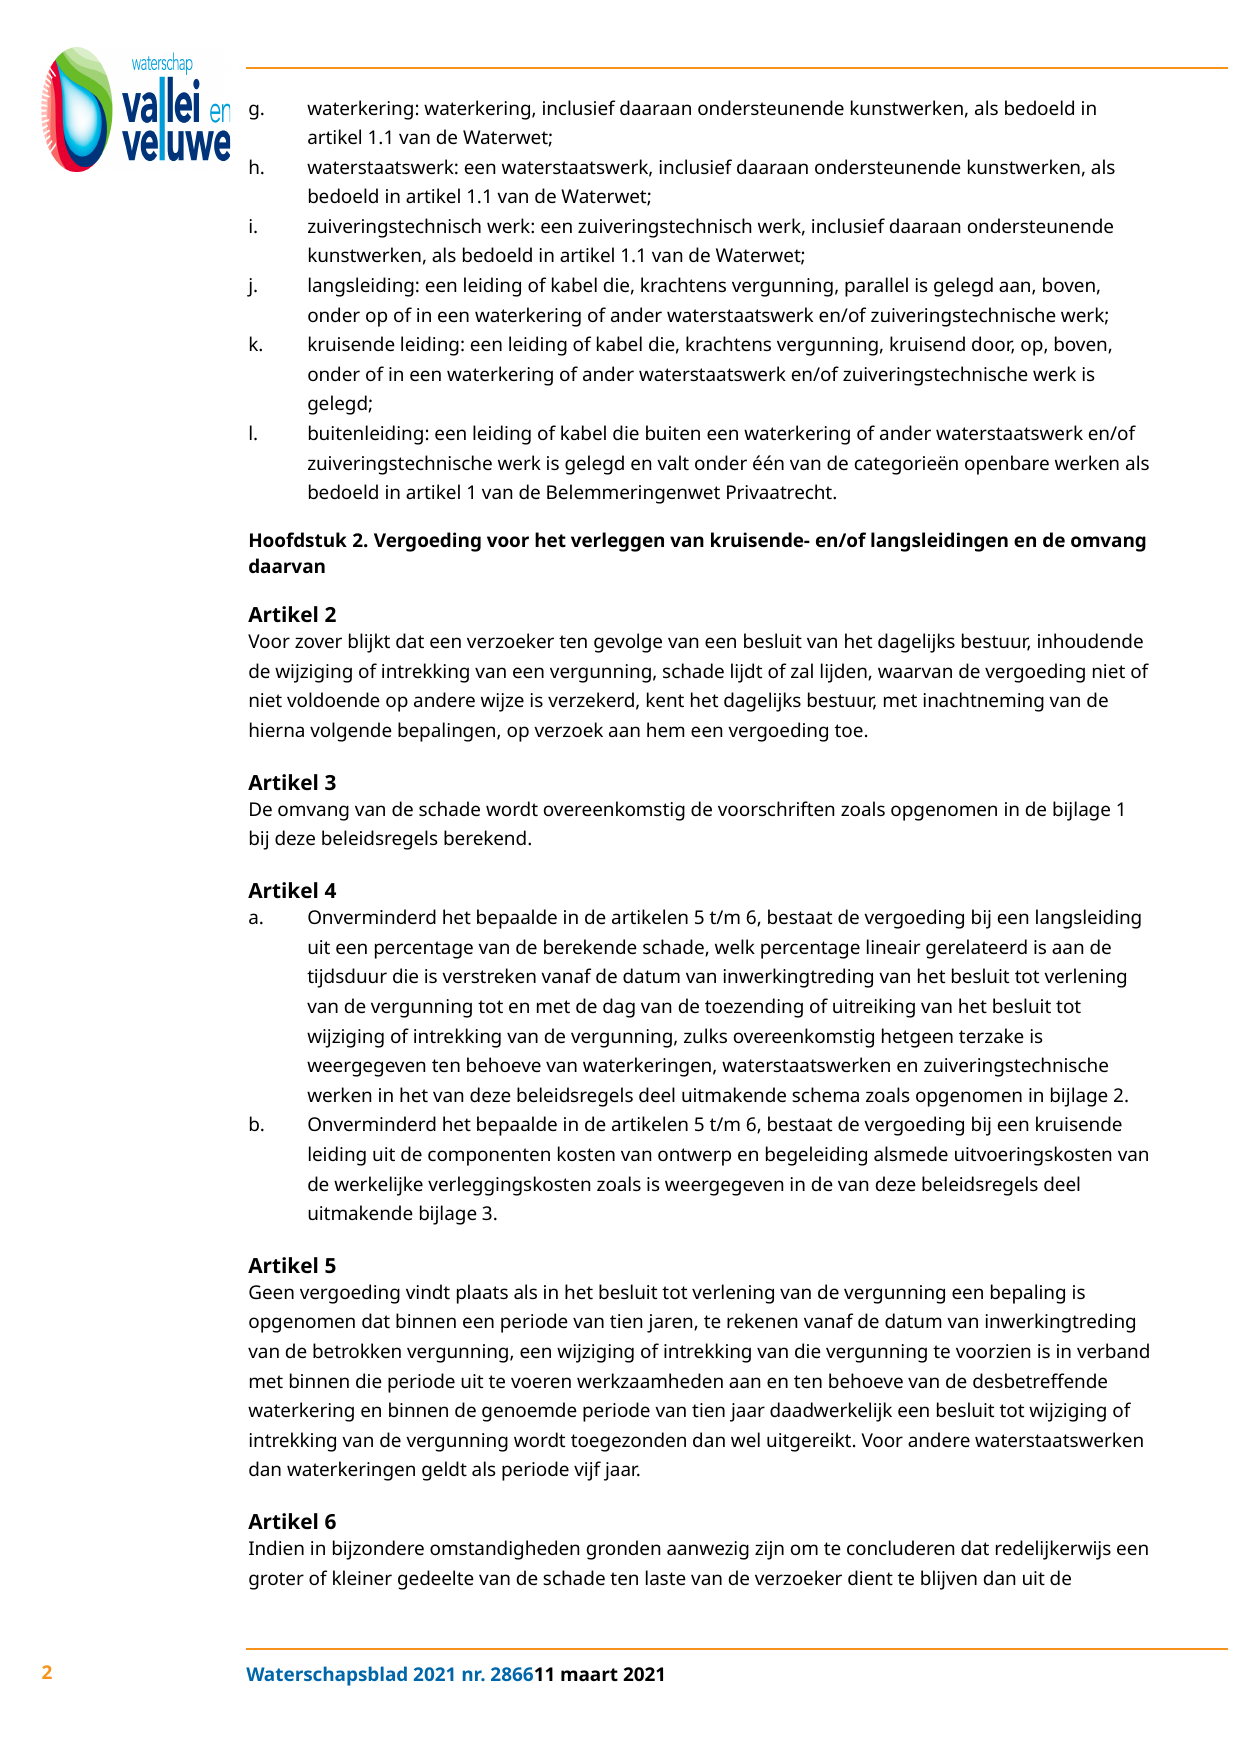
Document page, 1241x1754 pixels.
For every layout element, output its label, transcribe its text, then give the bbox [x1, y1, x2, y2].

list zuiveringstechnisch werk: een zuiveringstechnisch werk, inclusief daaraan ondersteunende kunstwerken, als bedoeld in artikel 1.1 van de Waterwet; [248, 213, 1152, 268]
text Artikel 5 [248, 1251, 1152, 1279]
text Artikel 3 [248, 768, 1152, 796]
list Onverminderd het bepaalde in de artikelen 5 t/m 6, bestaat de vergoeding bij een langsleiding uit een percentage van de berekende schade, welk percentage lineair gerelateerd is aan de tijdsduur die is verstreken vanaf de datum van inwerkingtreding van het besluit tot verlening van de vergunning tot en met de dag van de toezending of uitreiking van het besluit tot wijziging of intrekking van de vergunning, zulks overeenkomstig hetgeen terzake is weergegeven ten behoeve van waterkeringen, waterstaatswerken en zuiveringstechnische werken in het van deze beleidsregels deel uitmakende schema zoals opgenomen in bijlage 2. [248, 904, 1152, 1108]
text Artikel 4 [248, 876, 1152, 904]
list waterkering: waterkering, inclusief daaraan ondersteunende kunstwerken, als bedoeld in artikel 1.1 van de Waterwet; [248, 95, 1152, 150]
list kruisende leiding: een leiding of kabel die, krachtens vergunning, kruisend door, op, boven, onder of in een waterkering of ander waterstaatswerk en/of zuiveringstechnische werk is gelegd; [248, 331, 1152, 416]
text Artikel 6 [248, 1507, 1152, 1536]
list buitenleiding: een leiding of kabel die buiten een waterkering of ander waterstaatswerk en/of zuiveringstechnische werk is gelegd en valt onder één van de categorieën openbare werken als bedoeld in artikel 1 van de Belemmeringenwet Privaatrecht. [248, 420, 1152, 505]
list waterstaatswerk: een waterstaatswerk, inclusief daaraan ondersteunende kunstwerken, als bedoeld in artikel 1.1 van de Waterwet; [248, 154, 1152, 209]
list Onverminderd het bepaalde in de artikelen 5 t/m 6, bestaat de vergoeding bij een kruisende leiding uit de componenten kosten van ontwerp en begeleiding alsmede uitvoeringskosten van de werkelijke verleggingskosten zoals is weergegeven in de van deze beleidsregels deel uitmakende bijlage 3. [248, 1112, 1152, 1226]
text Voor zover blijkt dat een verzoeker ten gevolge van een besluit van het dagelijks bestuur, inhoudende de wijziging of intrekking van een vergunning, schade lijdt of zal lijden, waarvan de vergoeding niet of niet voldoende op andere wijze is verzekerd, kent het dagelijks bestuur, met inachtneming van de hierna volgende bepalingen, op verzoek aan hem een vergoeding toe. [248, 628, 1152, 743]
list langsleiding: een leiding of kabel die, krachtens vergunning, parallel is gelegd aan, boven, onder op of in een waterkering of ander waterstaatswerk en/of zuiveringstechnische werk; [248, 272, 1152, 328]
text De omvang van de schade wordt overeenkomstig de voorschriften zoals opgenomen in de bijlage 1 bij deze beleidsregels berekend. [248, 796, 1152, 851]
text Hoofdstuk 2. Vergoeding voor het verleggen van kruisende- en/of langsleidingen en de omvang daarvan [248, 525, 1152, 579]
text Indien in bijzondere omstandigheden gronden aanwezig zijn om te concluderen dat redelijkerwijs een groter of kleiner gedeelte van de schade ten laste van de verzoeker dient te blijven dan uit de [248, 1536, 1152, 1591]
picture [41, 47, 231, 172]
text Geen vergoeding vindt plaats als in het besluit tot verlening van de vergunning een bepaling is opgenomen dat binnen een periode van tien jaren, te rekenen vanaf de datum van inwerkingtreding van de betrokken vergunning, een wijziging of intrekking van die vergunning te voorzien is in verband met binnen die periode uit te voeren werkzaamheden aan en ten behoeve van de desbetreffende waterkering en binnen de genoemde periode van tien jaar daadwerkelijk een besluit tot wijziging of intrekking van de vergunning wordt toegezonden dan wel uitgereikt. Voor andere waterstaatswerken dan waterkeringen geldt als periode vijf jaar. [248, 1279, 1152, 1482]
text Artikel 2 [248, 600, 1152, 628]
